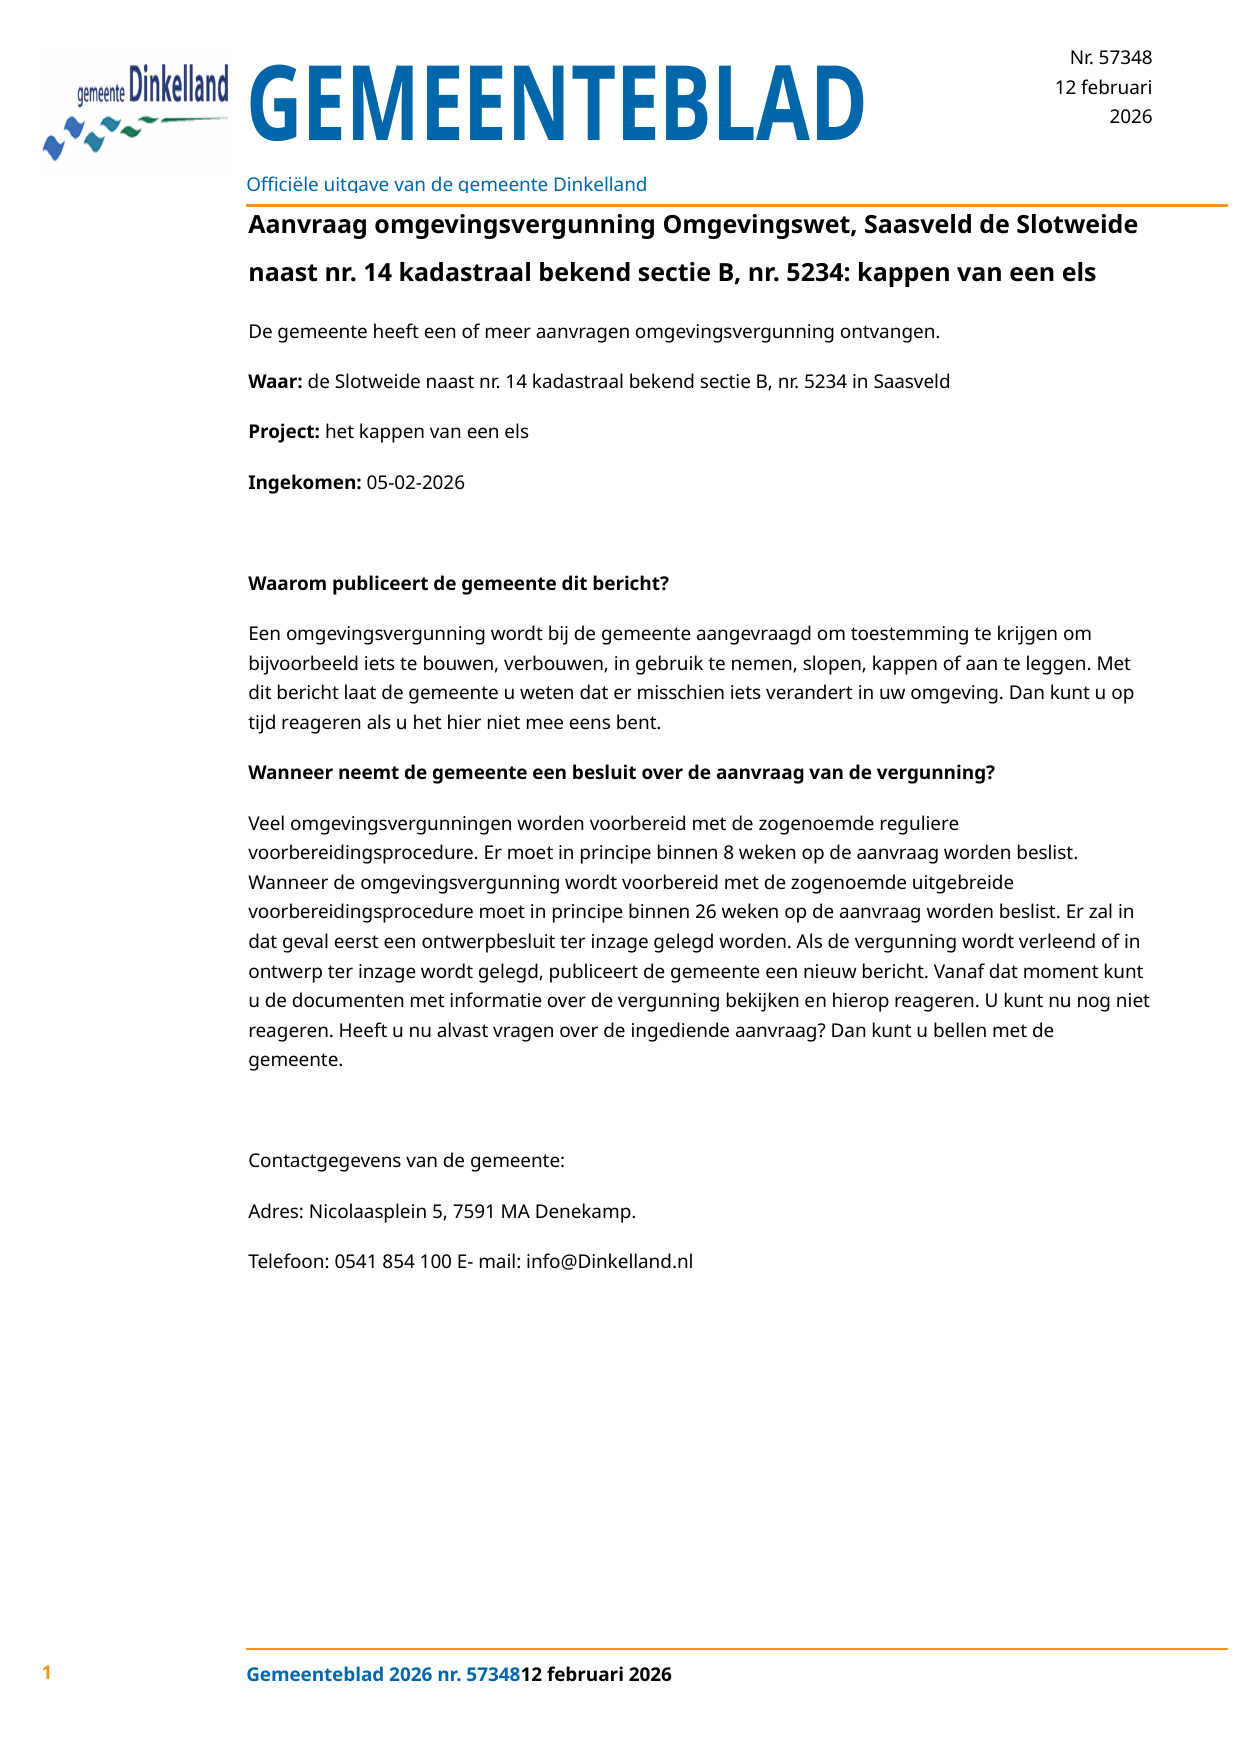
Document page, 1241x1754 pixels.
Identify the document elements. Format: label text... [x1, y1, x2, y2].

text Waar: de Slotweide naast nr. 14 kadastraal bekend sectie B, nr. 5234 in Saasveld [248, 368, 1152, 394]
text Waarom publiceert de gemeente dit bericht? [248, 570, 1152, 596]
text Wanneer neemt de gemeente een besluit over de aanvraag van de vergunning? [248, 759, 1152, 785]
text Ingekomen: 05-02-2026 [248, 469, 1152, 495]
text Project: het kappen van een els [248, 419, 1152, 444]
text Aanvraag omgevingsvergunning Omgevingswet, Saasveld de Slotweide naast nr. 14 kadastraal bekend sectie B, nr. 5234: kappen van een els [248, 207, 1152, 288]
text Veel omgevingsvergunningen worden voorbereid met de zogenoemde reguliere voorbereidingsprocedure. Er moet in principe binnen 8 weken op de aanvraag worden beslist. Wanneer de omgevingsvergunning wordt voorbereid met de zogenoemde uitgebreide voorbereidingsprocedure moet in principe binnen 26 weken op de aanvraag worden beslist. Er zal in dat geval eerst een ontwerpbesluit ter inzage gelegd worden. Als de vergunning wordt verleend of in ontwerp ter inzage wordt gelegd, publiceert de gemeente een nieuw bericht. Vanaf dat moment kunt u de documenten met informatie over de vergunning bekijken en hierop reageren. U kunt nu nog niet reageren. Heeft u nu alvast vragen over de ingediende aanvraag? Dan kunt u bellen met de gemeente. [248, 810, 1152, 1072]
text Contactgegevens van de gemeente: [248, 1147, 1152, 1173]
text De gemeente heeft een of meer aanvragen omgevingsvergunning ontvangen. [248, 318, 1152, 344]
text Telefoon: 0541 854 100 E- mail: info@Dinkelland.nl [248, 1248, 1152, 1274]
picture [41, 47, 231, 172]
text Adres: Nicolaasplein 5, 7591 MA Denekamp. [248, 1198, 1152, 1224]
text Een omgevingsvergunning wordt bij de gemeente aangevraagd om toestemming te krijgen om bijvoorbeeld iets te bouwen, verbouwen, in gebruik te nemen, slopen, kappen of aan te leggen. Met dit bericht laat de gemeente u weten dat er misschien iets verandert in uw omgeving. Dan kunt u op tijd reageren als u het hier niet mee eens bent. [248, 620, 1152, 735]
